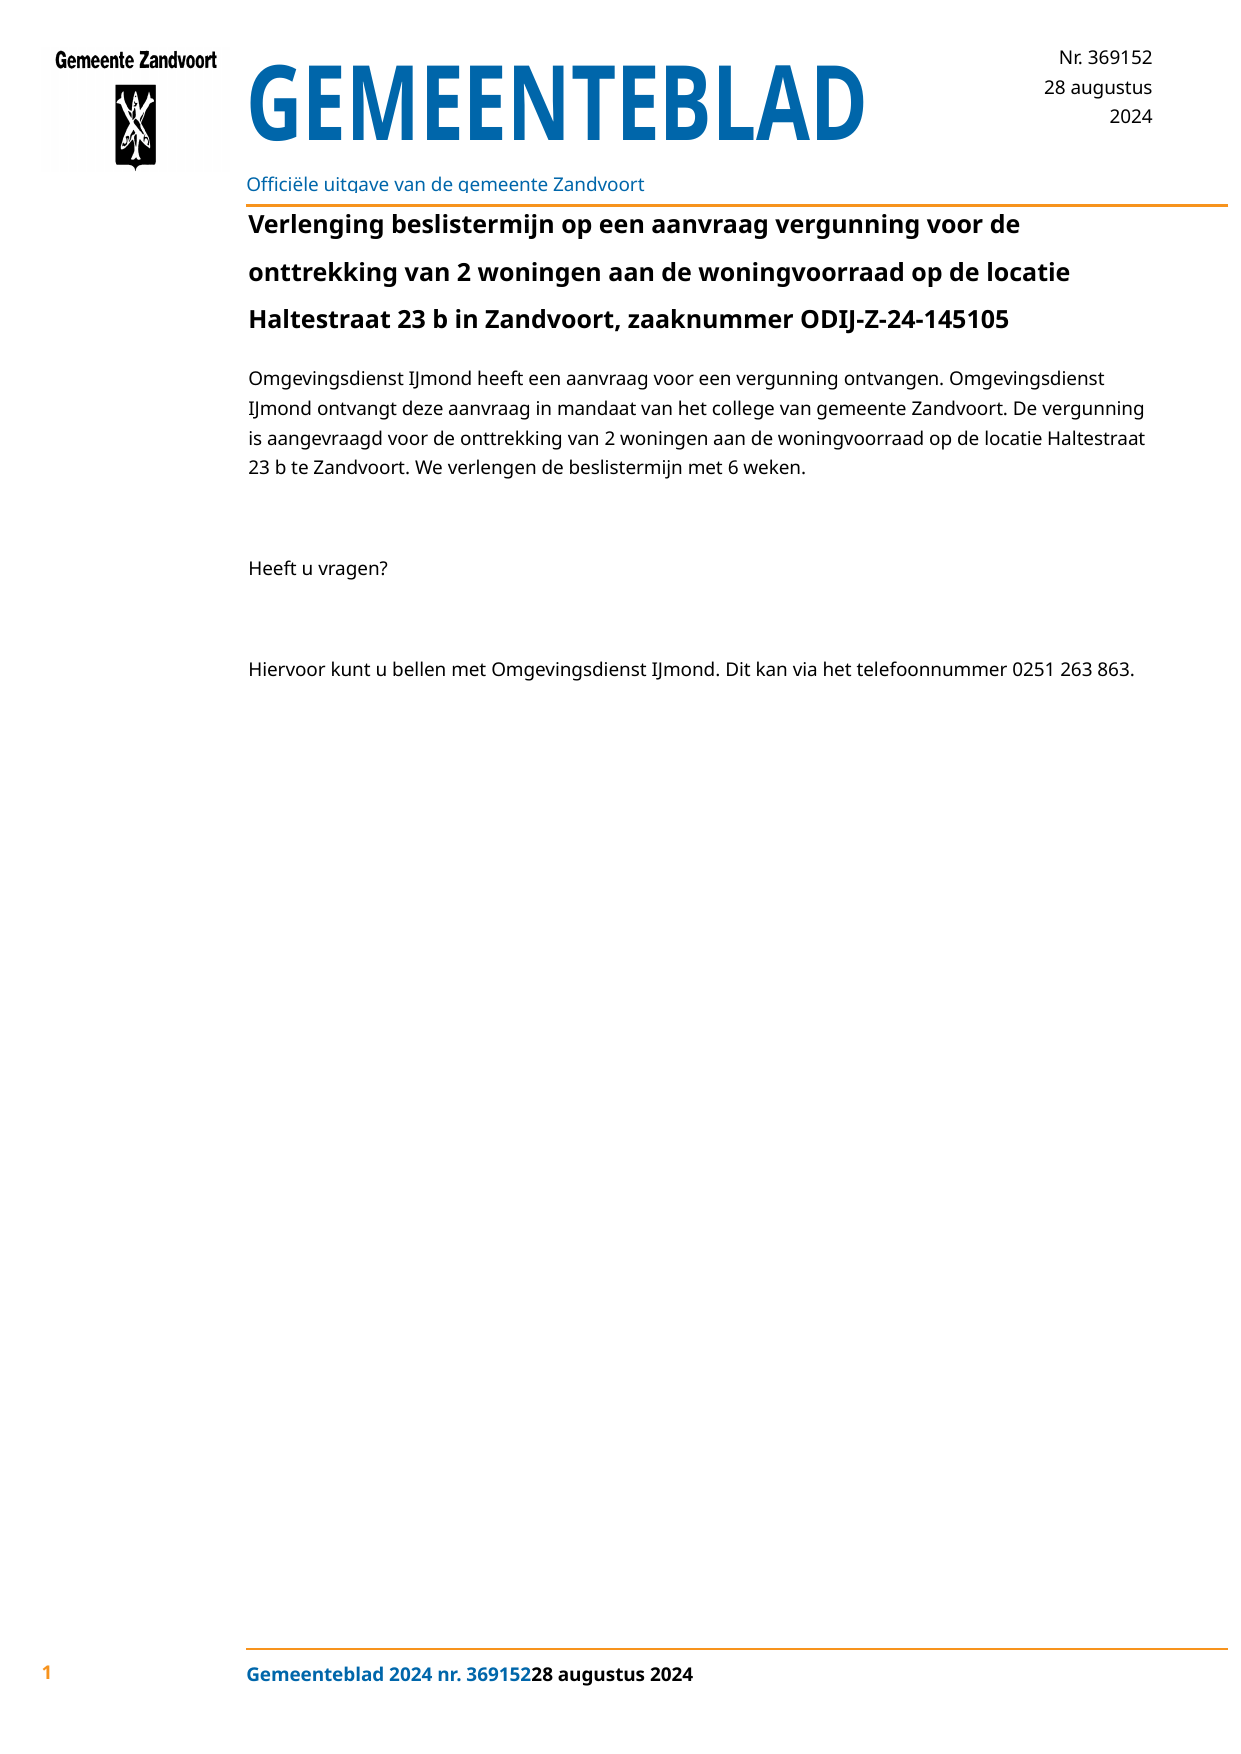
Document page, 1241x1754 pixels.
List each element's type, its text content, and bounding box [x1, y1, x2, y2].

text Hiervoor kunt u bellen met Omgevingsdienst IJmond. Dit kan via het telefoonnummer 0251 263 863. [248, 656, 1152, 682]
text Heeft u vragen? [248, 555, 1152, 581]
picture [41, 47, 231, 172]
text Verlenging beslistermijn op een aanvraag vergunning voor de onttrekking van 2 woningen aan de woningvoorraad op de locatie Haltestraat 23 b in Zandvoort, zaaknummer ODIJ-Z-24-145105 [248, 207, 1152, 336]
text Omgevingsdienst IJmond heeft een aanvraag voor een vergunning ontvangen. Omgevingsdienst IJmond ontvangt deze aanvraag in mandaat van het college van gemeente Zandvoort. De vergunning is aangevraagd voor de onttrekking van 2 woningen aan de woningvoorraad op de locatie Haltestraat 23 b te Zandvoort. We verlengen de beslistermijn met 6 weken. [248, 366, 1152, 480]
